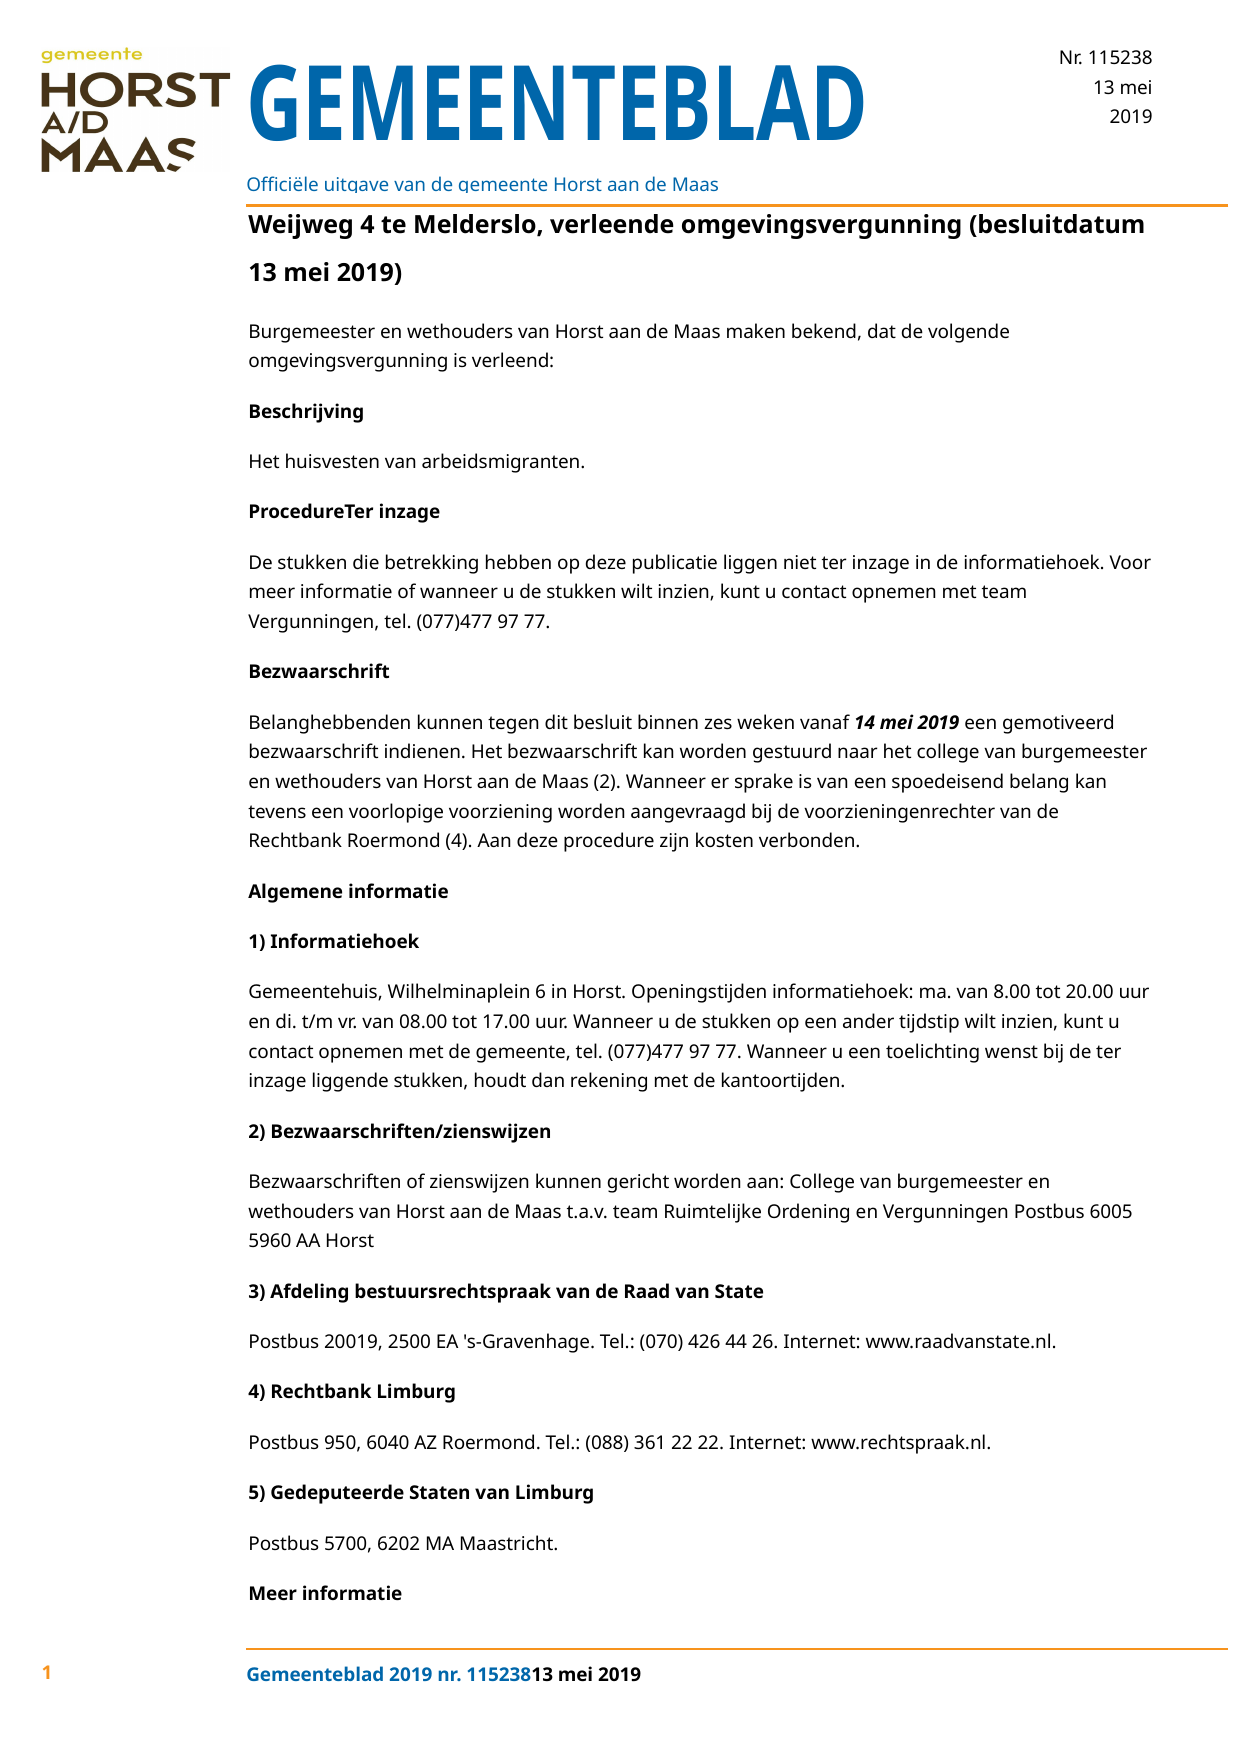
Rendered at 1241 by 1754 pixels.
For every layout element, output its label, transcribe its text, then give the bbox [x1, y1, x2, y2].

text Bezwaarschriften of zienswijzen kunnen gericht worden aan: College van burgemeester en wethouders van Horst aan de Maas t.a.v. team Ruimtelijke Ordening en Vergunningen Postbus 6005 5960 AA Horst [248, 1168, 1152, 1253]
text Het huisvesten van arbeidsmigranten. [248, 448, 1152, 474]
text Bezwaarschrift [248, 659, 1152, 684]
text Gemeentehuis, Wilhelminaplein 6 in Horst. Openingstijden informatiehoek: ma. van 8.00 tot 20.00 uur en di. t/m vr. van 08.00 tot 17.00 uur. Wanneer u de stukken op een ander tijdstip wilt inzien, kunt u contact opnemen met de gemeente, tel. (077)477 97 77. Wanneer u een toelichting wenst bij de ter inzage liggende stukken, houdt dan rekening met de kantoortijden. [248, 979, 1152, 1093]
text 4) Rechtbank Limburg [248, 1379, 1152, 1404]
text 3) Afdeling bestuursrechtspraak van de Raad van State [248, 1278, 1152, 1304]
text ProcedureTer inzage [248, 499, 1152, 524]
text Belanghebbenden kunnen tegen dit besluit binnen zes weken vanaf 14 mei 2019 een gemotiveerd bezwaarschrift indienen. Het bezwaarschrift kan worden gestuurd naar het college van burgemeester en wethouders van Horst aan de Maas (2). Wanneer er sprake is van een spoedeisend belang kan tevens een voorlopige voorziening worden aangevraagd bij de voorzieningenrechter van de Rechtbank Roermond (4). Aan deze procedure zijn kosten verbonden. [248, 709, 1152, 853]
text Postbus 20019, 2500 EA 's-Gravenhage. Tel.: (070) 426 44 26. Internet: www.raadvanstate.nl. [248, 1328, 1152, 1354]
text Postbus 950, 6040 AZ Roermond. Tel.: (088) 361 22 22. Internet: www.rechtspraak.nl. [248, 1429, 1152, 1455]
text De stukken die betrekking hebben op deze publicatie liggen niet ter inzage in de informatiehoek. Voor meer informatie of wanneer u de stukken wilt inzien, kunt u contact opnemen met team Vergunningen, tel. (077)477 97 77. [248, 549, 1152, 634]
picture [41, 47, 231, 172]
text Beschrijving [248, 398, 1152, 424]
text Burgemeester en wethouders van Horst aan de Maas maken bekend, dat de volgende omgevingsvergunning is verleend: [248, 318, 1152, 373]
text Algemene informatie [248, 878, 1152, 904]
text 2) Bezwaarschriften/zienswijzen [248, 1118, 1152, 1144]
text Weijweg 4 te Melderslo, verleende omgevingsvergunning (besluitdatum 13 mei 2019) [248, 207, 1152, 288]
text 1) Informatiehoek [248, 928, 1152, 954]
text Meer informatie [248, 1580, 1152, 1606]
text 5) Gedeputeerde Staten van Limburg [248, 1479, 1152, 1505]
text Postbus 5700, 6202 MA Maastricht. [248, 1530, 1152, 1556]
